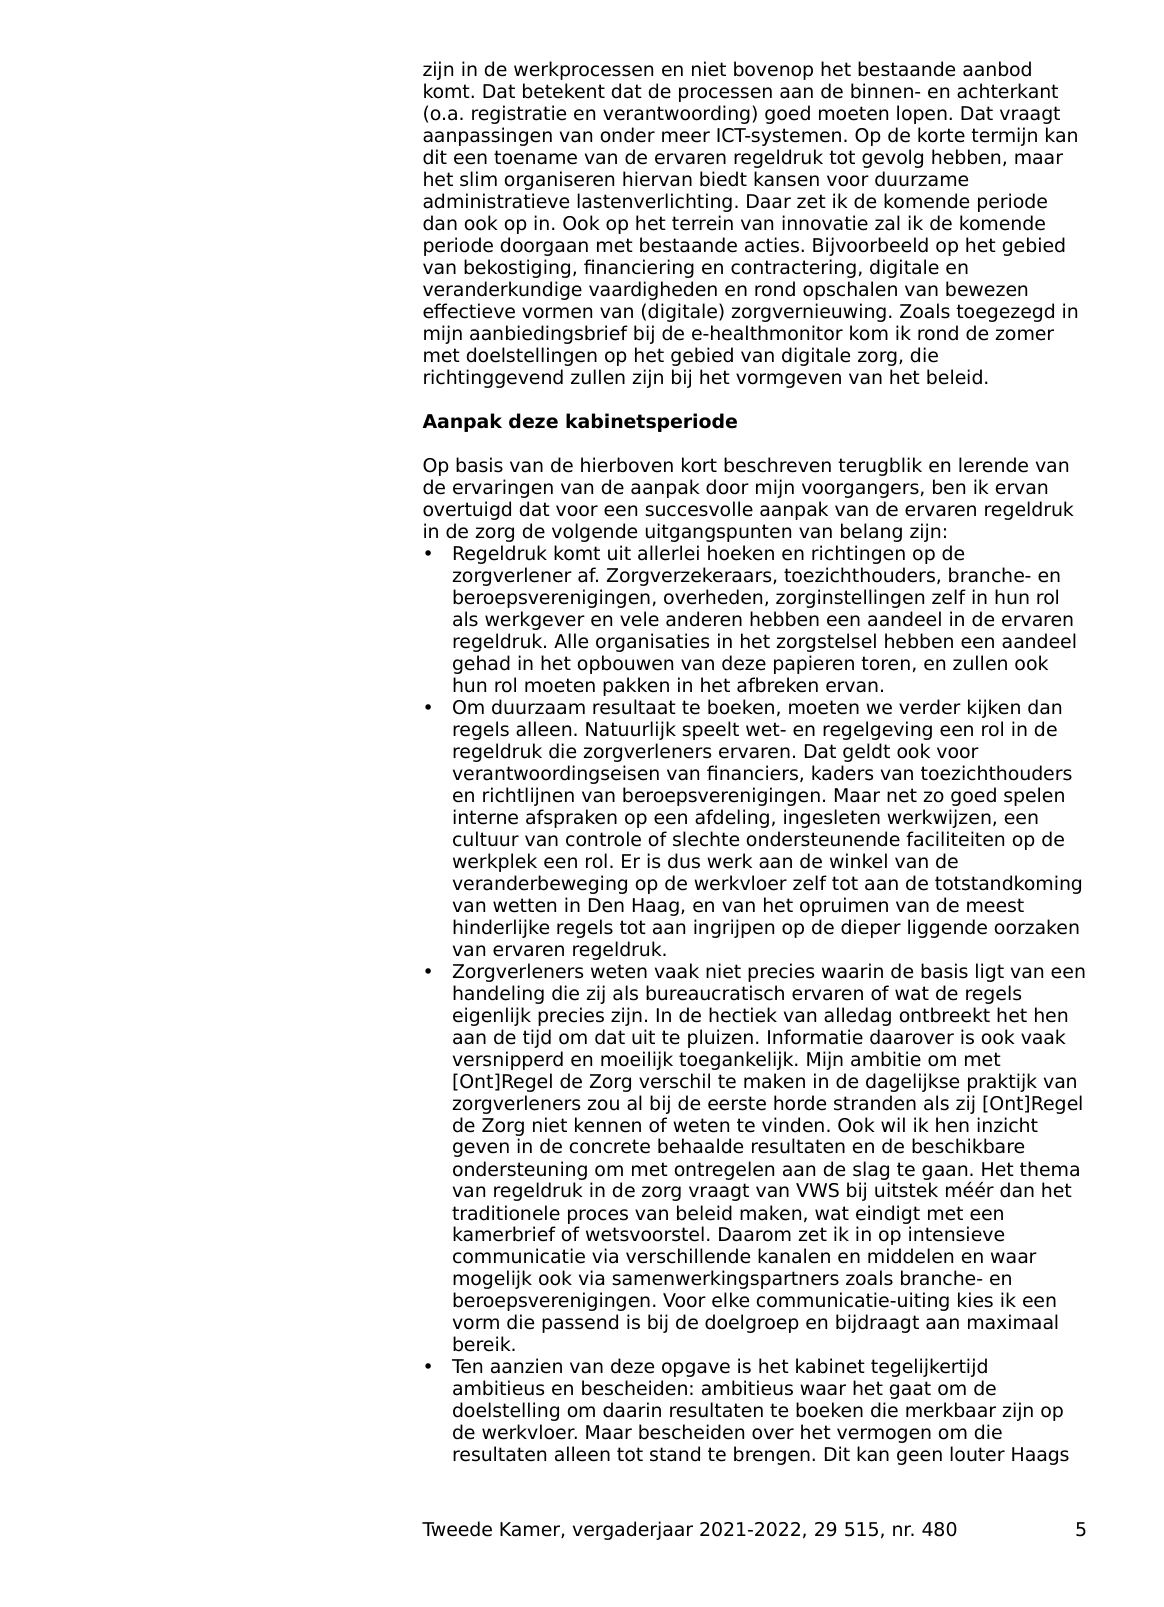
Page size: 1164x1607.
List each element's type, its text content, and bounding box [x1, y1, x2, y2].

text • Regeldruk komt uit allerlei hoeken en richtingen op de zorgverlener af. Zorgverzekeraars, toezichthouders, branche- en beroepsverenigingen, overheden, zorginstellingen zelf in hun rol als werkgever en vele anderen hebben een aandeel in de ervaren regeldruk. Alle organisaties in het zorgstelsel hebben een aandeel gehad in het opbouwen van deze papieren toren, en zullen ook hun rol moeten pakken in het afbreken ervan. [422, 543, 1087, 697]
text • Zorgverleners weten vaak niet precies waarin de basis ligt van een handeling die zij als bureaucratisch ervaren of wat de regels eigenlijk precies zijn. In de hectiek van alledag ontbreekt het hen aan de tijd om dat uit te pluizen. Informatie daarover is ook vaak versnipperd en moeilijk toegankelijk. Mijn ambitie om met [Ont]Regel de Zorg verschil te maken in de dagelijkse praktijk van zorgverleners zou al bij de eerste horde stranden als zij [Ont]Regel de Zorg niet kennen of weten te vinden. Ook wil ik hen inzicht geven in de concrete behaalde resultaten en de beschikbare ondersteuning om met ontregelen aan de slag te gaan. Het thema van regeldruk in de zorg vraagt van VWS bij uitstek méér dan het traditionele proces van beleid maken, wat eindigt met een kamerbrief of wetsvoorstel. Daarom zet ik in op intensieve communicatie via verschillende kanalen en middelen en waar mogelijk ook via samenwerkingspartners zoals branche- en beroepsverenigingen. Voor elke communicatie-uiting kies ik een vorm die passend is bij de doelgroep en bijdraagt aan maximaal bereik. [422, 961, 1087, 1356]
text Op basis van de hierboven kort beschreven terugblik en lerende van de ervaringen van de aanpak door mijn voorgangers, ben ik ervan overtuigd dat voor een succesvolle aanpak van de ervaren regeldruk in de zorg de volgende uitgangspunten van belang zijn: [422, 455, 1087, 543]
text zijn in de werkprocessen en niet bovenop het bestaande aanbod komt. Dat betekent dat de processen aan de binnen- en achterkant (o.a. registratie en verantwoording) goed moeten lopen. Dat vraagt aanpassingen van onder meer ICT-systemen. Op de korte termijn kan dit een toename van de ervaren regeldruk tot gevolg hebben, maar het slim organiseren hiervan biedt kansen voor duurzame administratieve lastenverlichting. Daar zet ik de komende periode dan ook op in. Ook op het terrein van innovatie zal ik de komende periode doorgaan met bestaande acties. Bijvoorbeeld op het gebied van bekostiging, financiering en contractering, digitale en veranderkundige vaardigheden en rond opschalen van bewezen effectieve vormen van (digitale) zorgvernieuwing. Zoals toegezegd in mijn aanbiedingsbrief bij de e-healthmonitor kom ik rond de zomer met doelstellingen op het gebied van digitale zorg, die richtinggevend zullen zijn bij het vormgeven van het beleid. [422, 59, 1087, 389]
subtitle Aanpak deze kabinetsperiode [422, 411, 1087, 433]
text • Ten aanzien van deze opgave is het kabinet tegelijkertijd ambitieus en bescheiden: ambitieus waar het gaat om de doelstelling om daarin resultaten te boeken die merkbaar zijn op de werkvloer. Maar bescheiden over het vermogen om die resultaten alleen tot stand te brengen. Dit kan geen louter Haags [422, 1356, 1087, 1466]
text • Om duurzaam resultaat te boeken, moeten we verder kijken dan regels alleen. Natuurlijk speelt wet- en regelgeving een rol in de regeldruk die zorgverleners ervaren. Dat geldt ook voor verantwoordingseisen van financiers, kaders van toezichthouders en richtlijnen van beroepsverenigingen. Maar net zo goed spelen interne afspraken op een afdeling, ingesleten werkwijzen, een cultuur van controle of slechte ondersteunende faciliteiten op de werkplek een rol. Er is dus werk aan de winkel van de veranderbeweging op de werkvloer zelf tot aan de totstandkoming van wetten in Den Haag, en van het opruimen van de meest hinderlijke regels tot aan ingrijpen op de dieper liggende oorzaken van ervaren regeldruk. [422, 697, 1087, 961]
